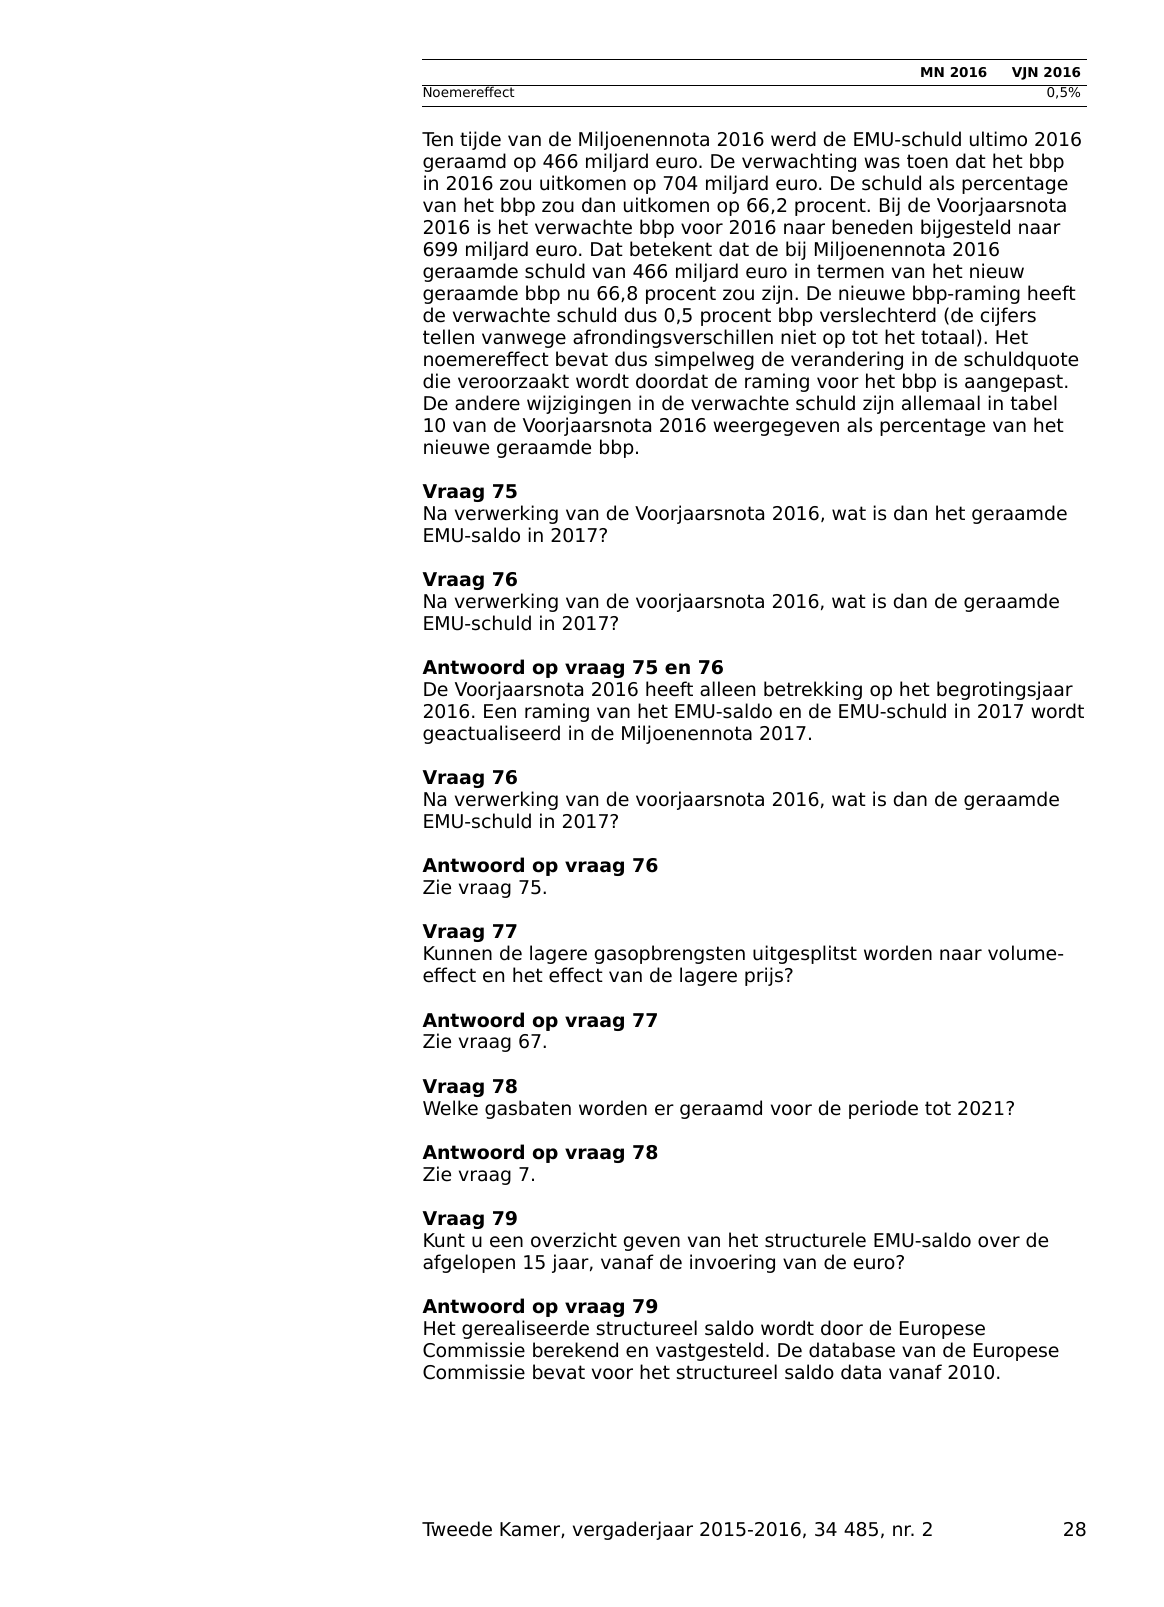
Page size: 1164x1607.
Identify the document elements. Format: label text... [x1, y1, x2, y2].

text Zie vraag 67. [422, 1031, 1087, 1053]
text Kunnen de lagere gasopbrengsten uitgesplitst worden naar volume-effect en het effect van de lagere prijs? [422, 943, 1087, 987]
table_cell 0,5% [993, 86, 1087, 106]
table_header VJN 2016 [993, 60, 1087, 85]
text Kunt u een overzicht geven van het structurele EMU-saldo over de afgelopen 15 jaar, vanaf de invoering van de euro? [422, 1230, 1087, 1274]
text Antwoord op vraag 77 [422, 1009, 1087, 1031]
table_header MN 2016 [867, 60, 993, 85]
text Vraag 75 [422, 481, 1087, 503]
text Vraag 78 [422, 1076, 1087, 1098]
table_header [422, 60, 867, 85]
text Zie vraag 7. [422, 1164, 1087, 1186]
text Ten tijde van de Miljoenennota 2016 werd de EMU-schuld ultimo 2016 geraamd op 466 miljard euro. De verwachting was toen dat het bbp in 2016 zou uitkomen op 704 miljard euro. De schuld als percentage van het bbp zou dan uitkomen op 66,2 procent. Bij de Voorjaarsnota 2016 is het verwachte bbp voor 2016 naar beneden bijgesteld naar 699 miljard euro. Dat betekent dat de bij Miljoenennota 2016 geraamde schuld van 466 miljard euro in termen van het nieuw geraamde bbp nu 66,8 procent zou zijn. De nieuwe bbp-raming heeft de verwachte schuld dus 0,5 procent bbp verslechterd (de cijfers tellen vanwege afrondingsverschillen niet op tot het totaal). Het noemereffect bevat dus simpelweg de verandering in de schuldquote die veroorzaakt wordt doordat de raming voor het bbp is aangepast. De andere wijzigingen in de verwachte schuld zijn allemaal in tabel 10 van de Voorjaarsnota 2016 weergegeven als percentage van het nieuwe geraamde bbp. [422, 129, 1087, 458]
table_cell Noemereffect [422, 86, 867, 106]
text Antwoord op vraag 75 en 76 [422, 657, 1087, 679]
text Vraag 76 [422, 569, 1087, 591]
text Na verwerking van de voorjaarsnota 2016, wat is dan de geraamde EMU-schuld in 2017? [422, 789, 1087, 833]
text Het gerealiseerde structureel saldo wordt door de Europese Commissie berekend en vastgesteld. De database van de Europese Commissie bevat voor het structureel saldo data vanaf 2010. [422, 1318, 1087, 1384]
text Vraag 79 [422, 1208, 1087, 1230]
text Vraag 76 [422, 767, 1087, 789]
text Zie vraag 75. [422, 877, 1087, 899]
text Antwoord op vraag 79 [422, 1296, 1087, 1318]
text Na verwerking van de voorjaarsnota 2016, wat is dan de geraamde EMU-schuld in 2017? [422, 591, 1087, 635]
text De Voorjaarsnota 2016 heeft alleen betrekking op het begrotingsjaar 2016. Een raming van het EMU-saldo en de EMU-schuld in 2017 wordt geactualiseerd in de Miljoenennota 2017. [422, 679, 1087, 745]
table_cell [867, 86, 993, 106]
text Na verwerking van de Voorjaarsnota 2016, wat is dan het geraamde EMU-saldo in 2017? [422, 503, 1087, 547]
text Antwoord op vraag 78 [422, 1142, 1087, 1164]
text Antwoord op vraag 76 [422, 855, 1087, 877]
text Welke gasbaten worden er geraamd voor de periode tot 2021? [422, 1098, 1087, 1119]
text Vraag 77 [422, 921, 1087, 943]
